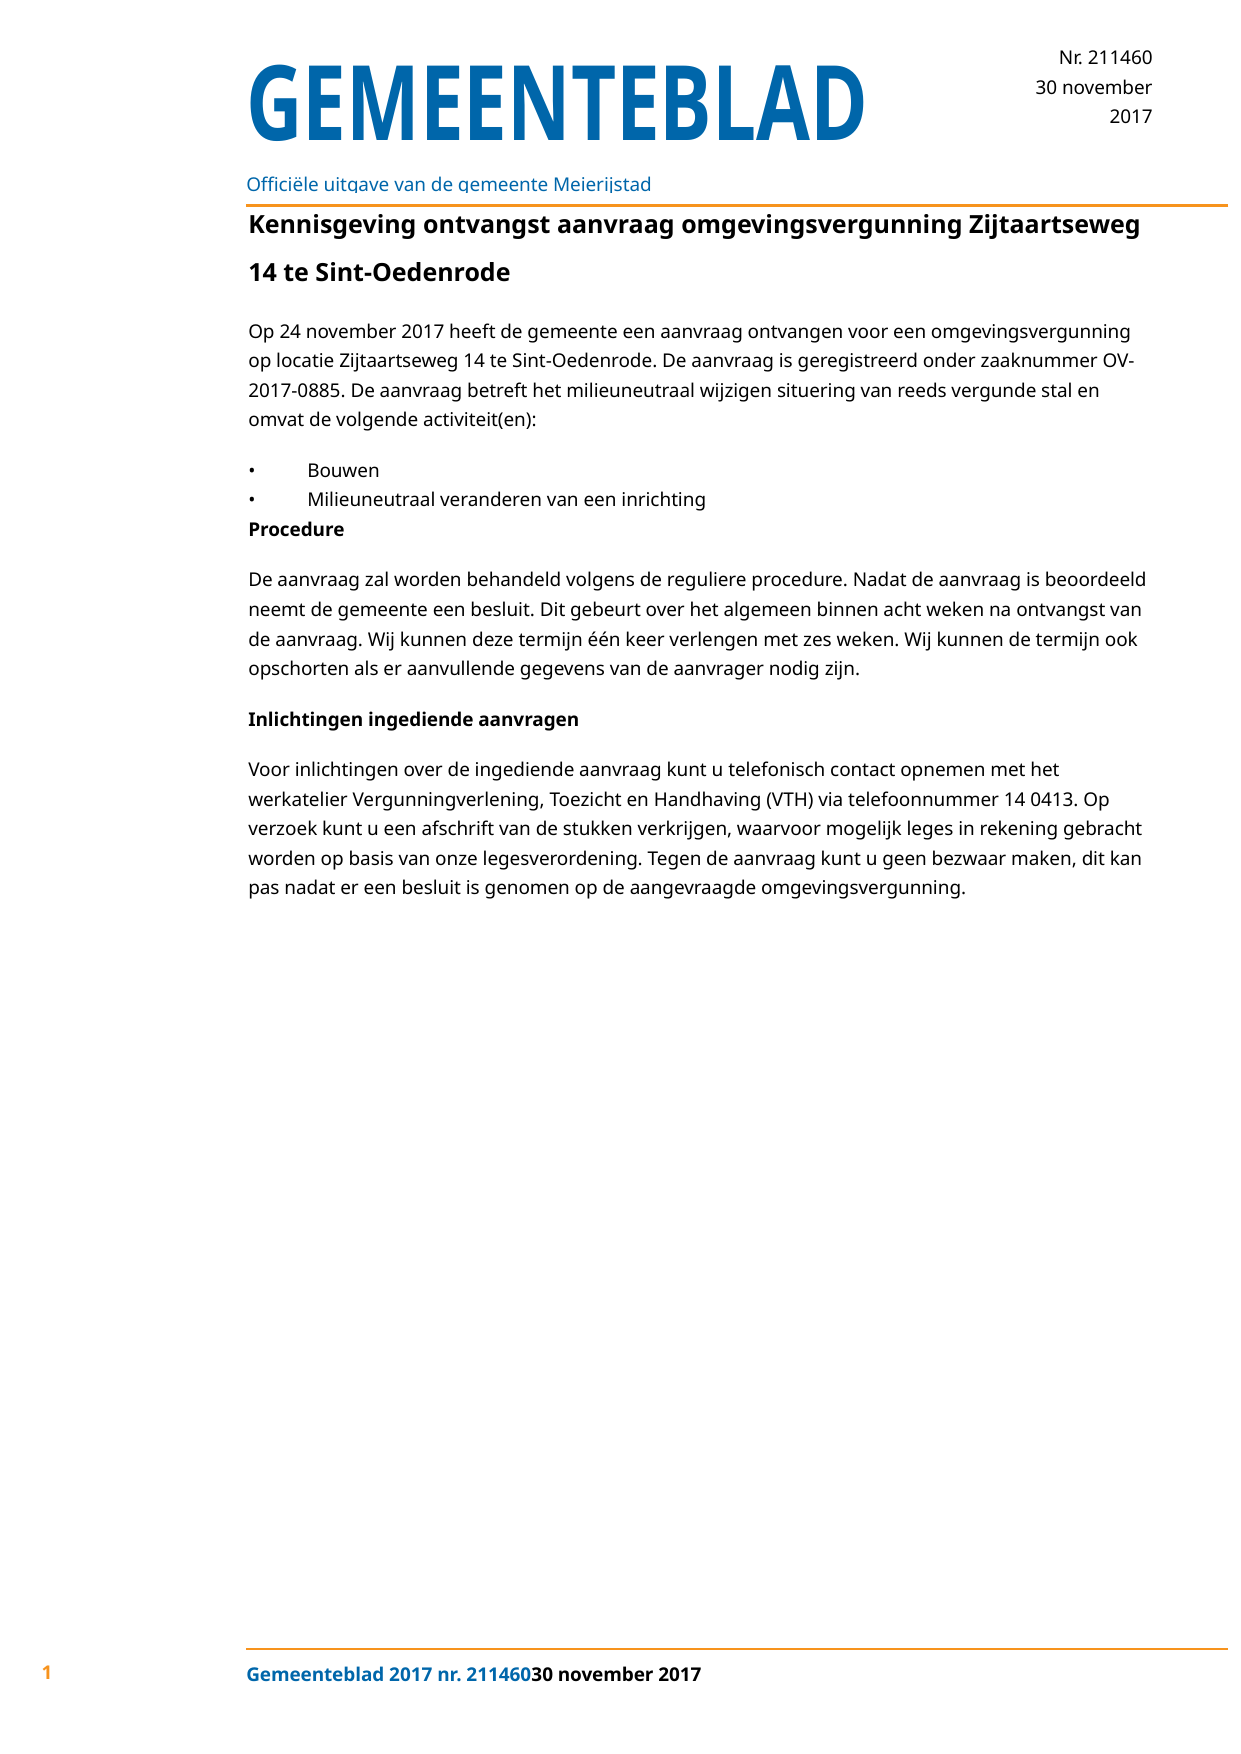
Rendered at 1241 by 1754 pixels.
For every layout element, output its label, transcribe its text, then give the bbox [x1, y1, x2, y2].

text Inlichtingen ingediende aanvragen [248, 706, 1152, 732]
list Bouwen [248, 457, 1152, 483]
text Op 24 november 2017 heeft de gemeente een aanvraag ontvangen voor een omgevingsvergunning op locatie Zijtaartseweg 14 te Sint-Oedenrode. De aanvraag is geregistreerd onder zaaknummer OV-2017-0885. De aanvraag betreft het milieuneutraal wijzigen situering van reeds vergunde stal en omvat de volgende activiteit(en): [248, 318, 1152, 432]
list Milieuneutraal veranderen van een inrichting [248, 487, 1152, 512]
picture [41, 47, 231, 172]
text Procedure [248, 516, 1152, 542]
text Kennisgeving ontvangst aanvraag omgevingsvergunning Zijtaartseweg 14 te Sint-Oedenrode [248, 207, 1152, 288]
text Voor inlichtingen over de ingediende aanvraag kunt u telefonisch contact opnemen met het werkatelier Vergunningverlening, Toezicht en Handhaving (VTH) via telefoonnummer 14 0413. Op verzoek kunt u een afschrift van de stukken verkrijgen, waarvoor mogelijk leges in rekening gebracht worden op basis van onze legesverordening. Tegen de aanvraag kunt u geen bezwaar maken, dit kan pas nadat er een besluit is genomen op de aangevraagde omgevingsvergunning. [248, 756, 1152, 900]
text De aanvraag zal worden behandeld volgens de reguliere procedure. Nadat de aanvraag is beoordeeld neemt de gemeente een besluit. Dit gebeurt over het algemeen binnen acht weken na ontvangst van de aanvraag. Wij kunnen deze termijn één keer verlengen met zes weken. Wij kunnen de termijn ook opschorten als er aanvullende gegevens van de aanvrager nodig zijn. [248, 567, 1152, 681]
